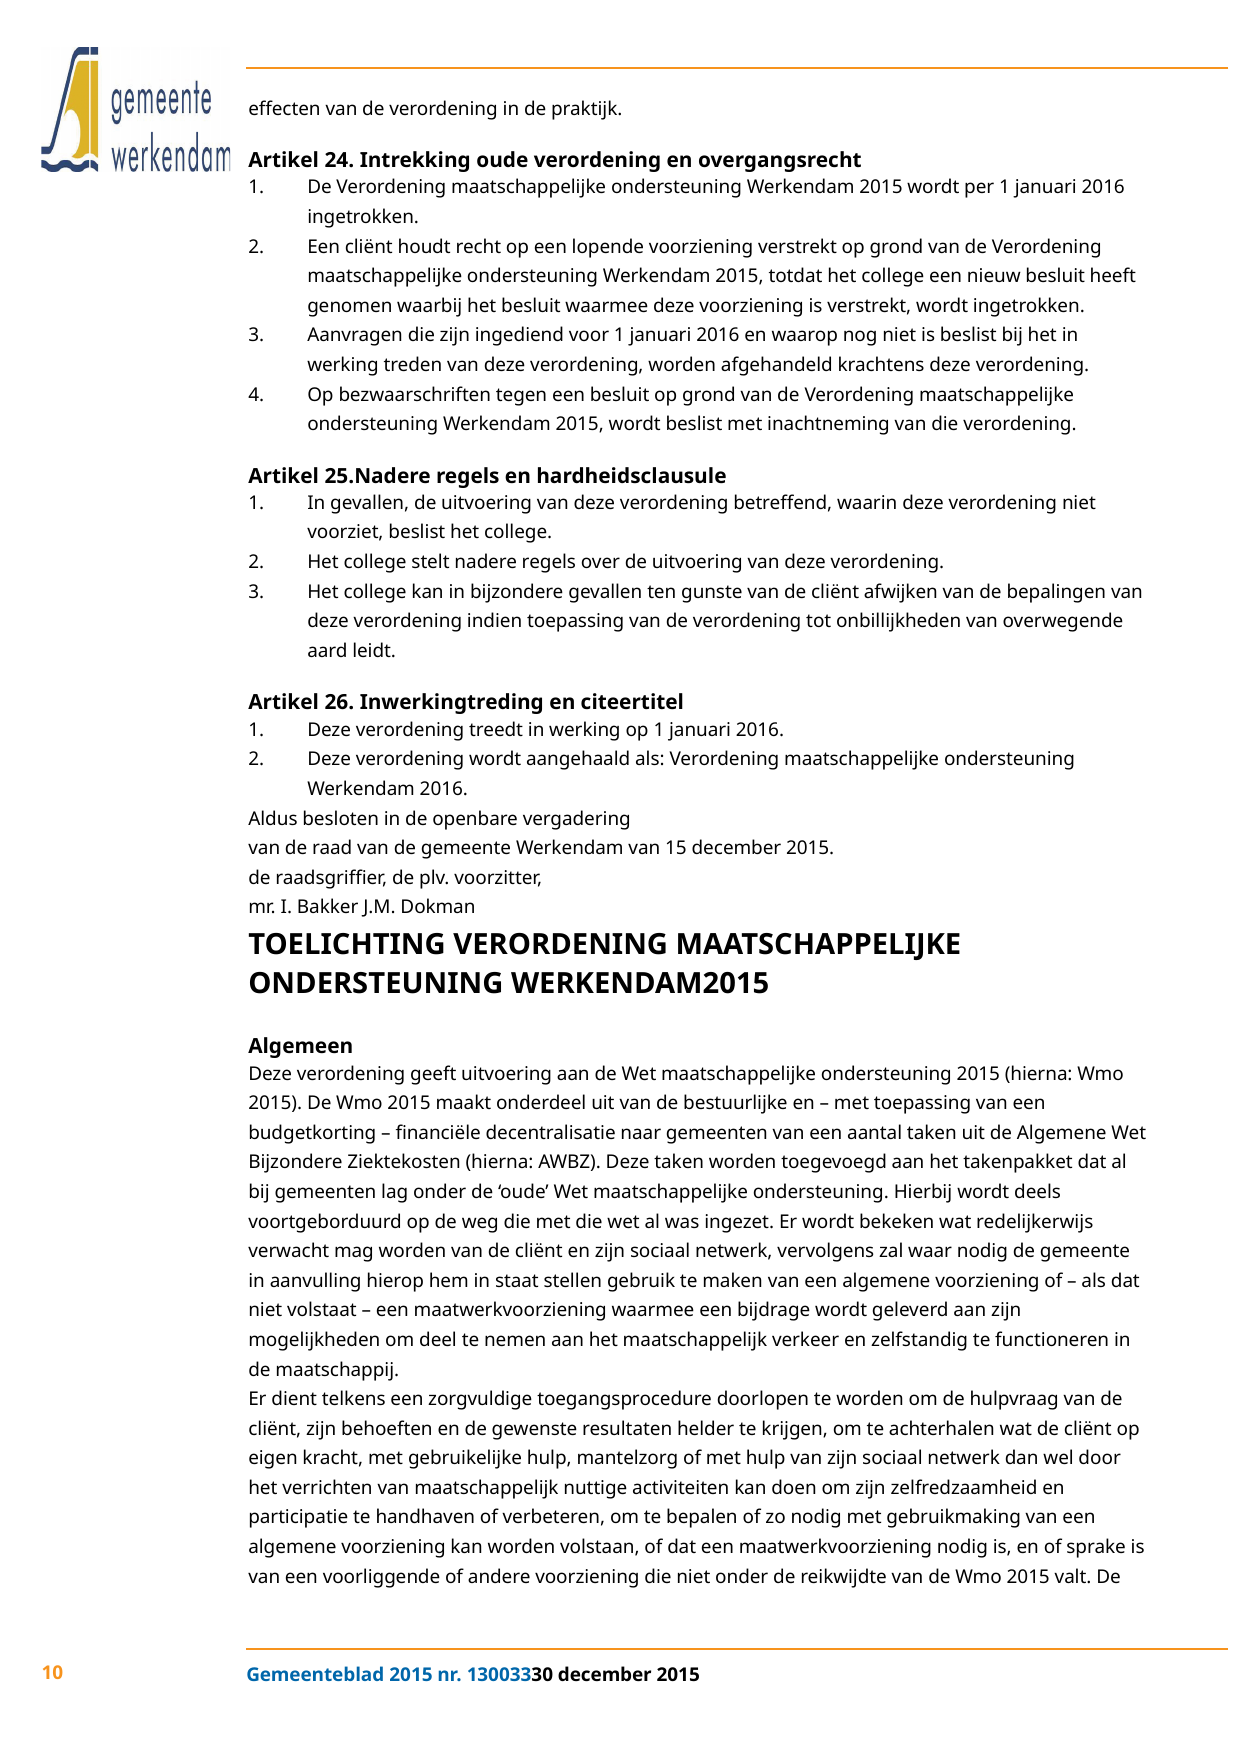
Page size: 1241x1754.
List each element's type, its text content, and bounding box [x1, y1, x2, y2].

text de raadsgriffier, de plv. voorzitter, [248, 864, 1152, 889]
text mr. I. Bakker J.M. Dokman [248, 893, 1152, 919]
list Deze verordening treedt in werking op 1 januari 2016. [248, 716, 1152, 742]
picture [41, 47, 231, 172]
text TOELICHTING VERORDENING MAATSCHAPPELIJKE ONDERSTEUNING WERKENDAM2015 [248, 923, 1152, 1002]
text Deze verordening geeft uitvoering aan de Wet maatschappelijke ondersteuning 2015 (hierna: Wmo 2015). De Wmo 2015 maakt onderdeel uit van de bestuurlijke en – met toepassing van een budgetkorting – financiële decentralisatie naar gemeenten van een aantal taken uit de Algemene Wet Bijzondere Ziektekosten (hierna: AWBZ). Deze taken worden toegevoegd aan het takenpakket dat al bij gemeenten lag onder de ‘oude’ Wet maatschappelijke ondersteuning. Hierbij wordt deels voortgeborduurd op de weg die met die wet al was ingezet. Er wordt bekeken wat redelijkerwijs verwacht mag worden van de cliënt en zijn sociaal netwerk, vervolgens zal waar nodig de gemeente in aanvulling hierop hem in staat stellen gebruik te maken van een algemene voorziening of – als dat niet volstaat – een maatwerkvoorziening waarmee een bijdrage wordt geleverd aan zijn mogelijkheden om deel te nemen aan het maatschappelijk verkeer en zelfstandig te functioneren in de maatschappij. [248, 1060, 1152, 1382]
text Artikel 26. Inwerkingtreding en citeertitel [248, 687, 1152, 716]
list In gevallen, de uitvoering van deze verordening betreffend, waarin deze verordening niet voorziet, beslist het college. [248, 489, 1152, 544]
list Een cliënt houdt recht op een lopende voorziening verstrekt op grond van de Verordening maatschappelijke ondersteuning Werkendam 2015, totdat het college een nieuw besluit heeft genomen waarbij het besluit waarmee deze voorziening is verstrekt, wordt ingetrokken. [248, 233, 1152, 318]
text Artikel 25.Nadere regels en hardheidsclausule [248, 461, 1152, 489]
text Aldus besloten in de openbare vergadering [248, 805, 1152, 830]
list De Verordening maatschappelijke ondersteuning Werkendam 2015 wordt per 1 januari 2016 ingetrokken. [248, 174, 1152, 229]
list Aanvragen die zijn ingediend voor 1 januari 2016 en waarop nog niet is beslist bij het in werking treden van deze verordening, worden afgehandeld krachtens deze verordening. [248, 322, 1152, 377]
text effecten van de verordening in de praktijk. [248, 95, 1152, 121]
list Deze verordening wordt aangehaald als: Verordening maatschappelijke ondersteuning Werkendam 2016. [248, 746, 1152, 801]
text Er dient telkens een zorgvuldige toegangsprocedure doorlopen te worden om de hulpvraag van de cliënt, zijn behoeften en de gewenste resultaten helder te krijgen, om te achterhalen wat de cliënt op eigen kracht, met gebruikelijke hulp, mantelzorg of met hulp van zijn sociaal netwerk dan wel door het verrichten van maatschappelijk nuttige activiteiten kan doen om zijn zelfredzaamheid en participatie te handhaven of verbeteren, om te bepalen of zo nodig met gebruikmaking van een algemene voorziening kan worden volstaan, of dat een maatwerkvoorziening nodig is, en of sprake is van een voorliggende of andere voorziening die niet onder de reikwijdte van de Wmo 2015 valt. De [248, 1385, 1152, 1589]
text Algemeen [248, 1032, 1152, 1060]
text van de raad van de gemeente Werkendam van 15 december 2015. [248, 834, 1152, 860]
list Op bezwaarschriften tegen een besluit op grond van de Verordening maatschappelijke ondersteuning Werkendam 2015, wordt beslist met inachtneming van die verordening. [248, 381, 1152, 436]
list Het college stelt nadere regels over de uitvoering van deze verordening. [248, 548, 1152, 574]
text Artikel 24. Intrekking oude verordening en overgangsrecht [248, 145, 1152, 174]
list Het college kan in bijzondere gevallen ten gunste van de cliënt afwijken van de bepalingen van deze verordening indien toepassing van de verordening tot onbillijkheden van overwegende aard leidt. [248, 578, 1152, 663]
